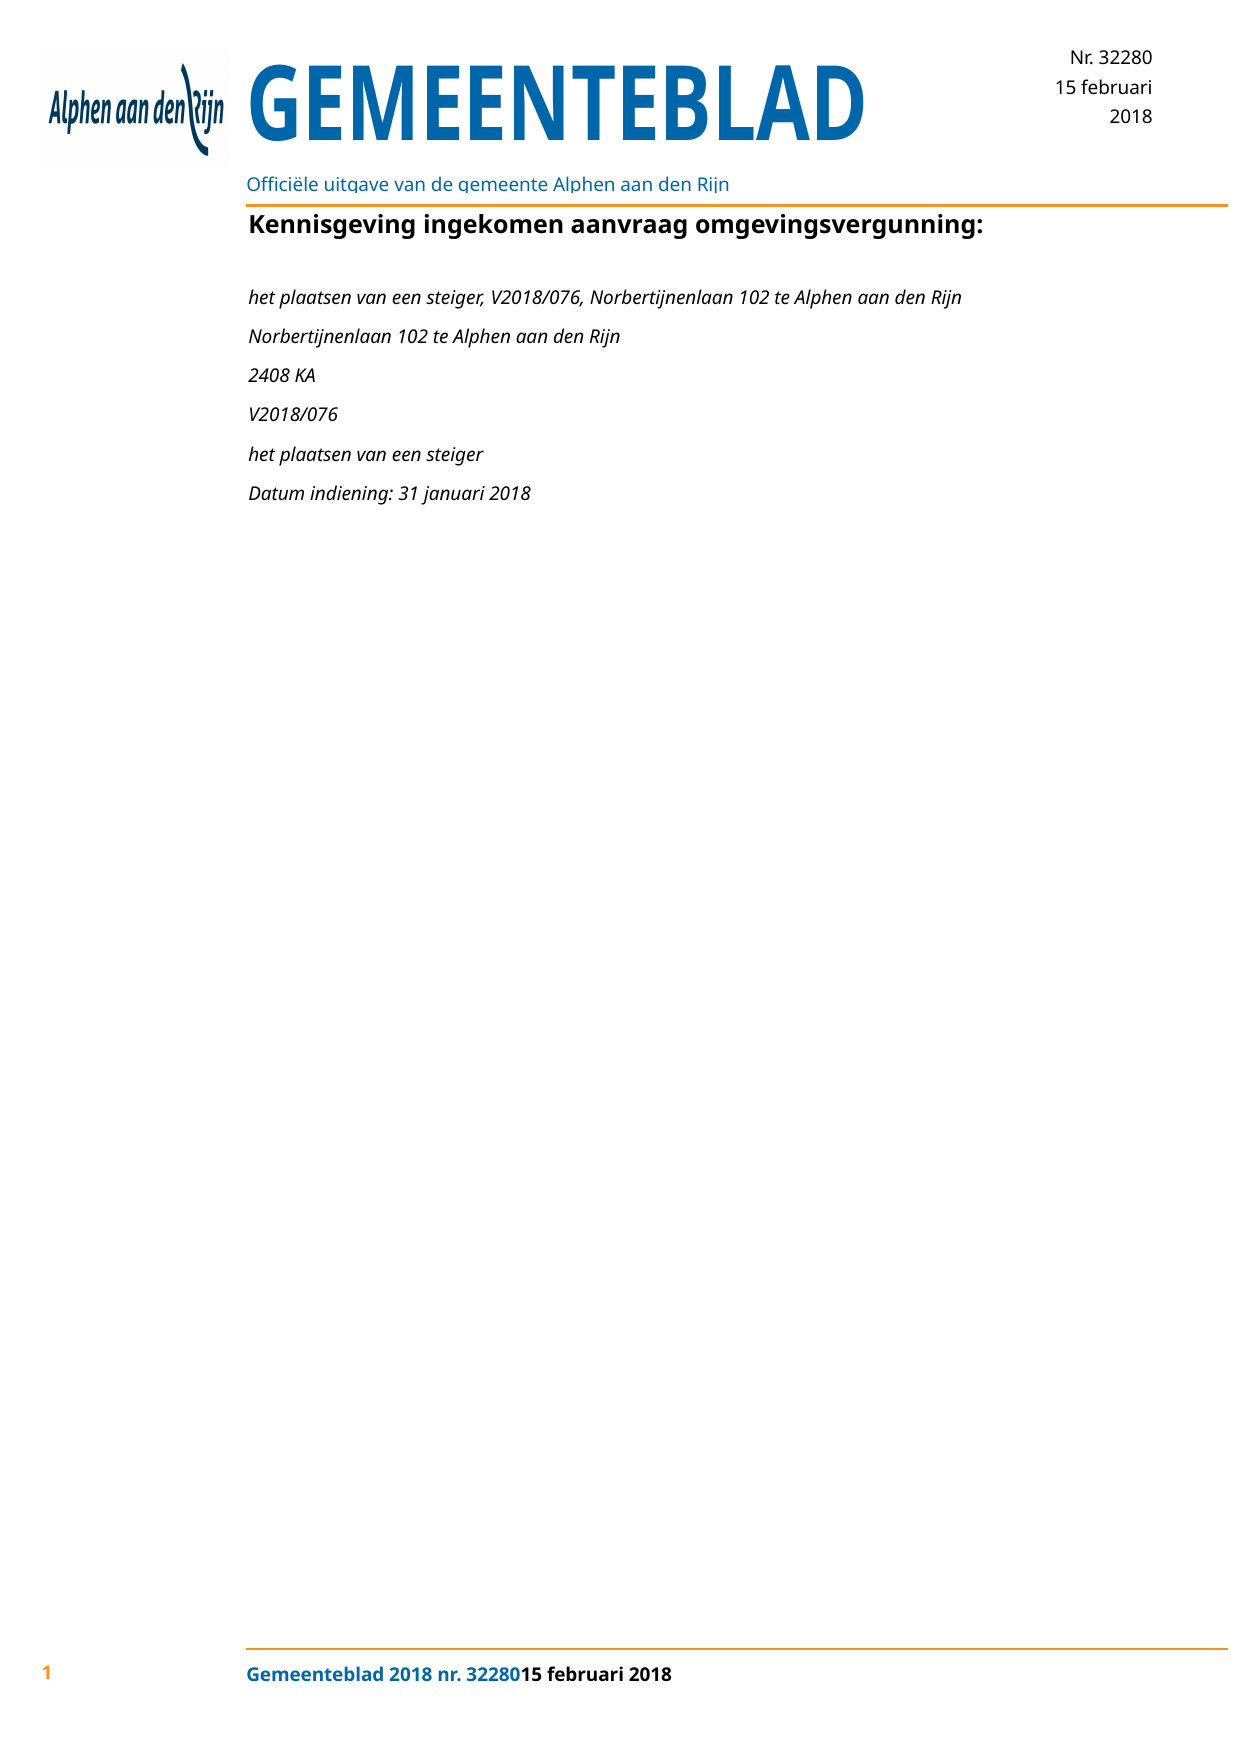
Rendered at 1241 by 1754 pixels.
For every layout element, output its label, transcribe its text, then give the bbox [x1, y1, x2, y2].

text 2408 KA [248, 362, 1152, 388]
text Norbertijnenlaan 102 te Alphen aan den Rijn [248, 323, 1152, 349]
text het plaatsen van een steiger [248, 441, 1152, 467]
text V2018/076 [248, 402, 1152, 427]
text het plaatsen van een steiger, V2018/076, Norbertijnenlaan 102 te Alphen aan den Rijn [248, 284, 1152, 309]
text Kennisgeving ingekomen aanvraag omgevingsvergunning: [248, 207, 1152, 241]
picture [41, 47, 231, 172]
text Datum indiening: 31 januari 2018 [248, 480, 1152, 506]
